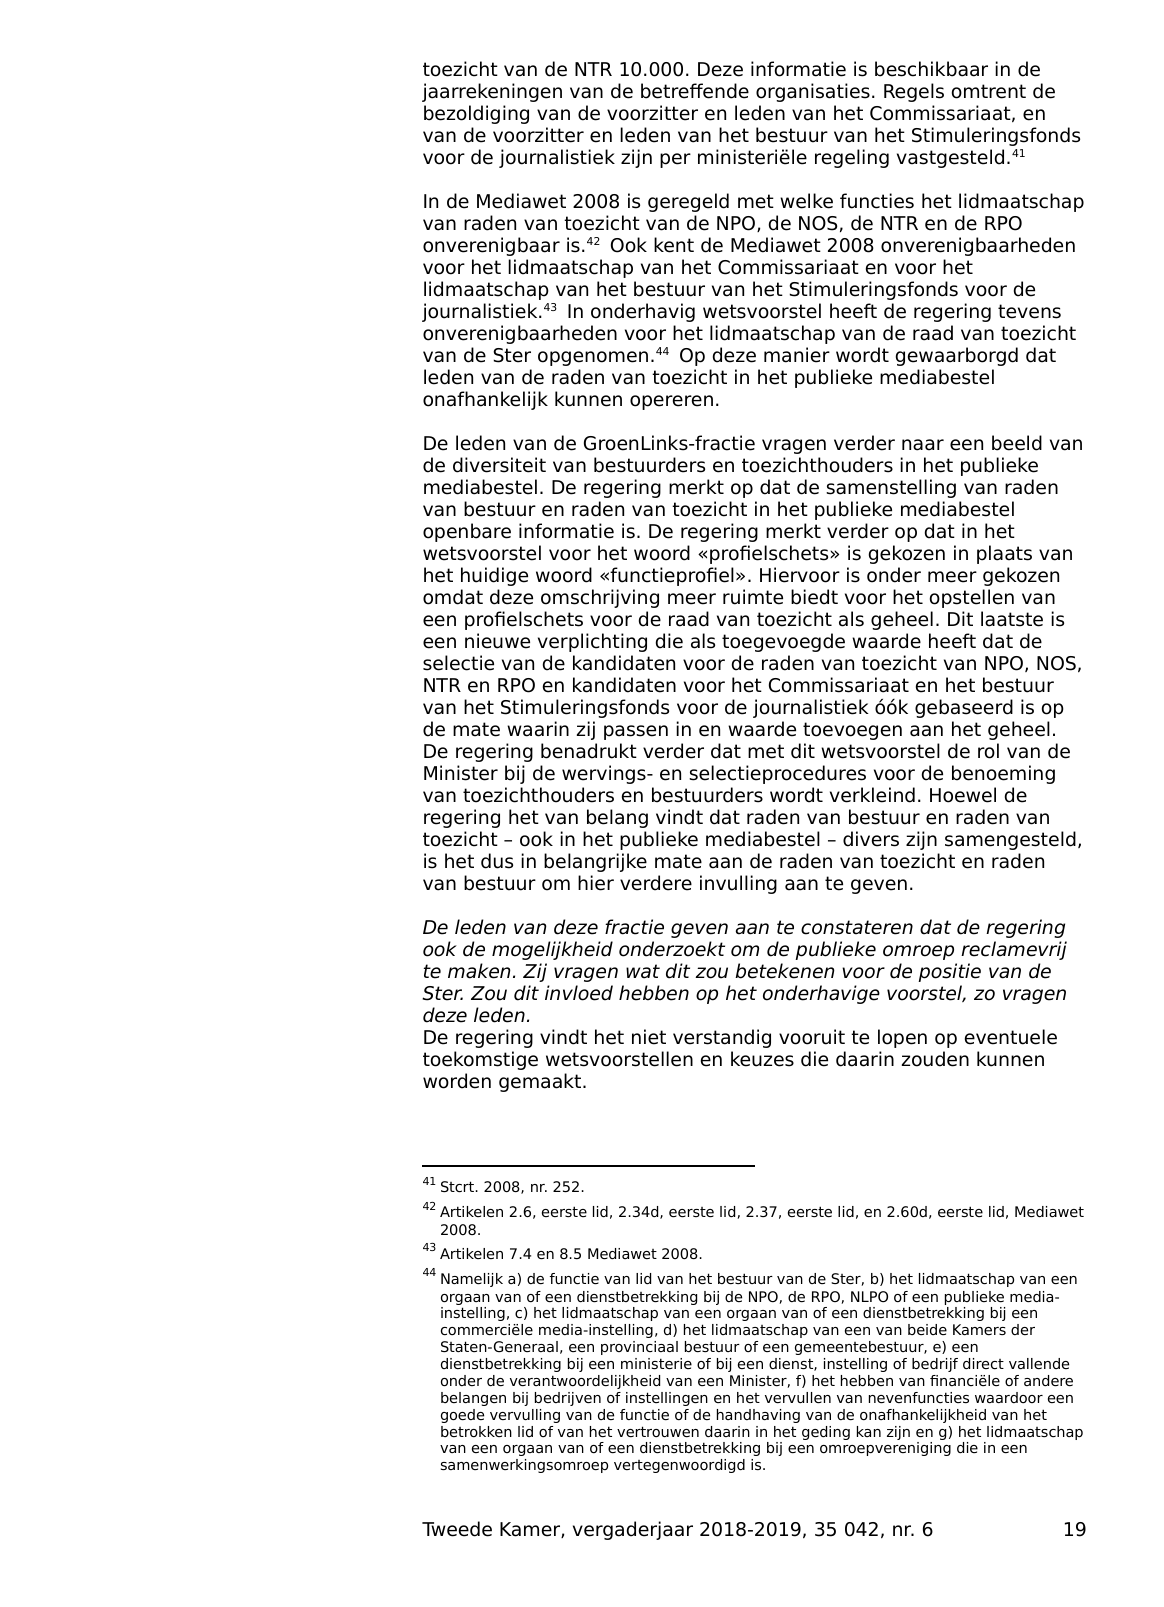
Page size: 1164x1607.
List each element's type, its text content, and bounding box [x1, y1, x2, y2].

text Artikelen 2.6, eerste lid, 2.34d, eerste lid, 2.37, eerste lid, en 2.60d, eerste lid, Mediawet 2008. [422, 1200, 1087, 1239]
text De regering vindt het niet verstandig vooruit te lopen op eventuele toekomstige wetsvoorstellen en keuzes die daarin zouden kunnen worden gemaakt. [422, 1027, 1087, 1093]
text Stcrt. 2008, nr. 252. [422, 1175, 1087, 1197]
text De leden van deze fractie geven aan te constateren dat de regering ook de mogelijkheid onderzoekt om de publieke omroep reclamevrij te maken. Zij vragen wat dit zou betekenen voor de positie van de Ster. Zou dit invloed hebben op het onderhavige voorstel, zo vragen deze leden. [422, 917, 1087, 1027]
text In de Mediawet 2008 is geregeld met welke functies het lidmaatschap van raden van toezicht van de NPO, de NOS, de NTR en de RPO onverenigbaar is. Ook kent de Mediawet 2008 onverenigbaarheden voor het lidmaatschap van het Commissariaat en voor het lidmaatschap van het bestuur van het Stimuleringsfonds voor de journalistiek. In onderhavig wetsvoorstel heeft de regering tevens onverenigbaarheden voor het lidmaatschap van de raad van toezicht van de Ster opgenomen. Op deze manier wordt gewaarborgd dat leden van de raden van toezicht in het publieke mediabestel onafhankelijk kunnen opereren. [422, 191, 1087, 411]
text Artikelen 7.4 en 8.5 Mediawet 2008. [422, 1242, 1087, 1264]
text De leden van de GroenLinks-fractie vragen verder naar een beeld van de diversiteit van bestuurders en toezichthouders in het publieke mediabestel. De regering merkt op dat de samenstelling van raden van bestuur en raden van toezicht in het publieke mediabestel openbare informatie is. De regering merkt verder op dat in het wetsvoorstel voor het woord «profielschets» is gekozen in plaats van het huidige woord «functieprofiel». Hiervoor is onder meer gekozen omdat deze omschrijving meer ruimte biedt voor het opstellen van een profielschets voor de raad van toezicht als geheel. Dit laatste is een nieuwe verplichting die als toegevoegde waarde heeft dat de selectie van de kandidaten voor de raden van toezicht van NPO, NOS, NTR en RPO en kandidaten voor het Commissariaat en het bestuur van het Stimuleringsfonds voor de journalistiek óók gebaseerd is op de mate waarin zij passen in en waarde toevoegen aan het geheel. De regering benadrukt verder dat met dit wetsvoorstel de rol van de Minister bij de wervings- en selectieprocedures voor de benoeming van toezichthouders en bestuurders wordt verkleind. Hoewel de regering het van belang vindt dat raden van bestuur en raden van toezicht – ook in het publieke mediabestel – divers zijn samengesteld, is het dus in belangrijke mate aan de raden van toezicht en raden van bestuur om hier verdere invulling aan te geven. [422, 433, 1087, 895]
text Namelijk a) de functie van lid van het bestuur van de Ster, b) het lidmaatschap van een orgaan van of een dienstbetrekking bij de NPO, de RPO, NLPO of een publieke media-instelling, c) het lidmaatschap van een orgaan van of een dienstbetrekking bij een commerciële media-instelling, d) het lidmaatschap van een van beide Kamers der Staten-Generaal, een provinciaal bestuur of een gemeentebestuur, e) een dienstbetrekking bij een ministerie of bij een dienst, instelling of bedrijf direct vallende onder de verantwoordelijkheid van een Minister, f) het hebben van financiële of andere belangen bij bedrijven of instellingen en het vervullen van nevenfuncties waardoor een goede vervulling van de functie of de handhaving van de onafhankelijkheid van het betrokken lid of van het vertrouwen daarin in het geding kan zijn en g) het lidmaatschap van een orgaan van of een dienstbetrekking bij een omroepvereniging die in een samenwerkingsomroep vertegenwoordigd is. [422, 1267, 1087, 1474]
text toezicht van de NTR 10.000. Deze informatie is beschikbaar in de jaarrekeningen van de betreffende organisaties. Regels omtrent de bezoldiging van de voorzitter en leden van het Commissariaat, en van de voorzitter en leden van het bestuur van het Stimuleringsfonds voor de journalistiek zijn per ministeriële regeling vastgesteld. [422, 59, 1087, 169]
